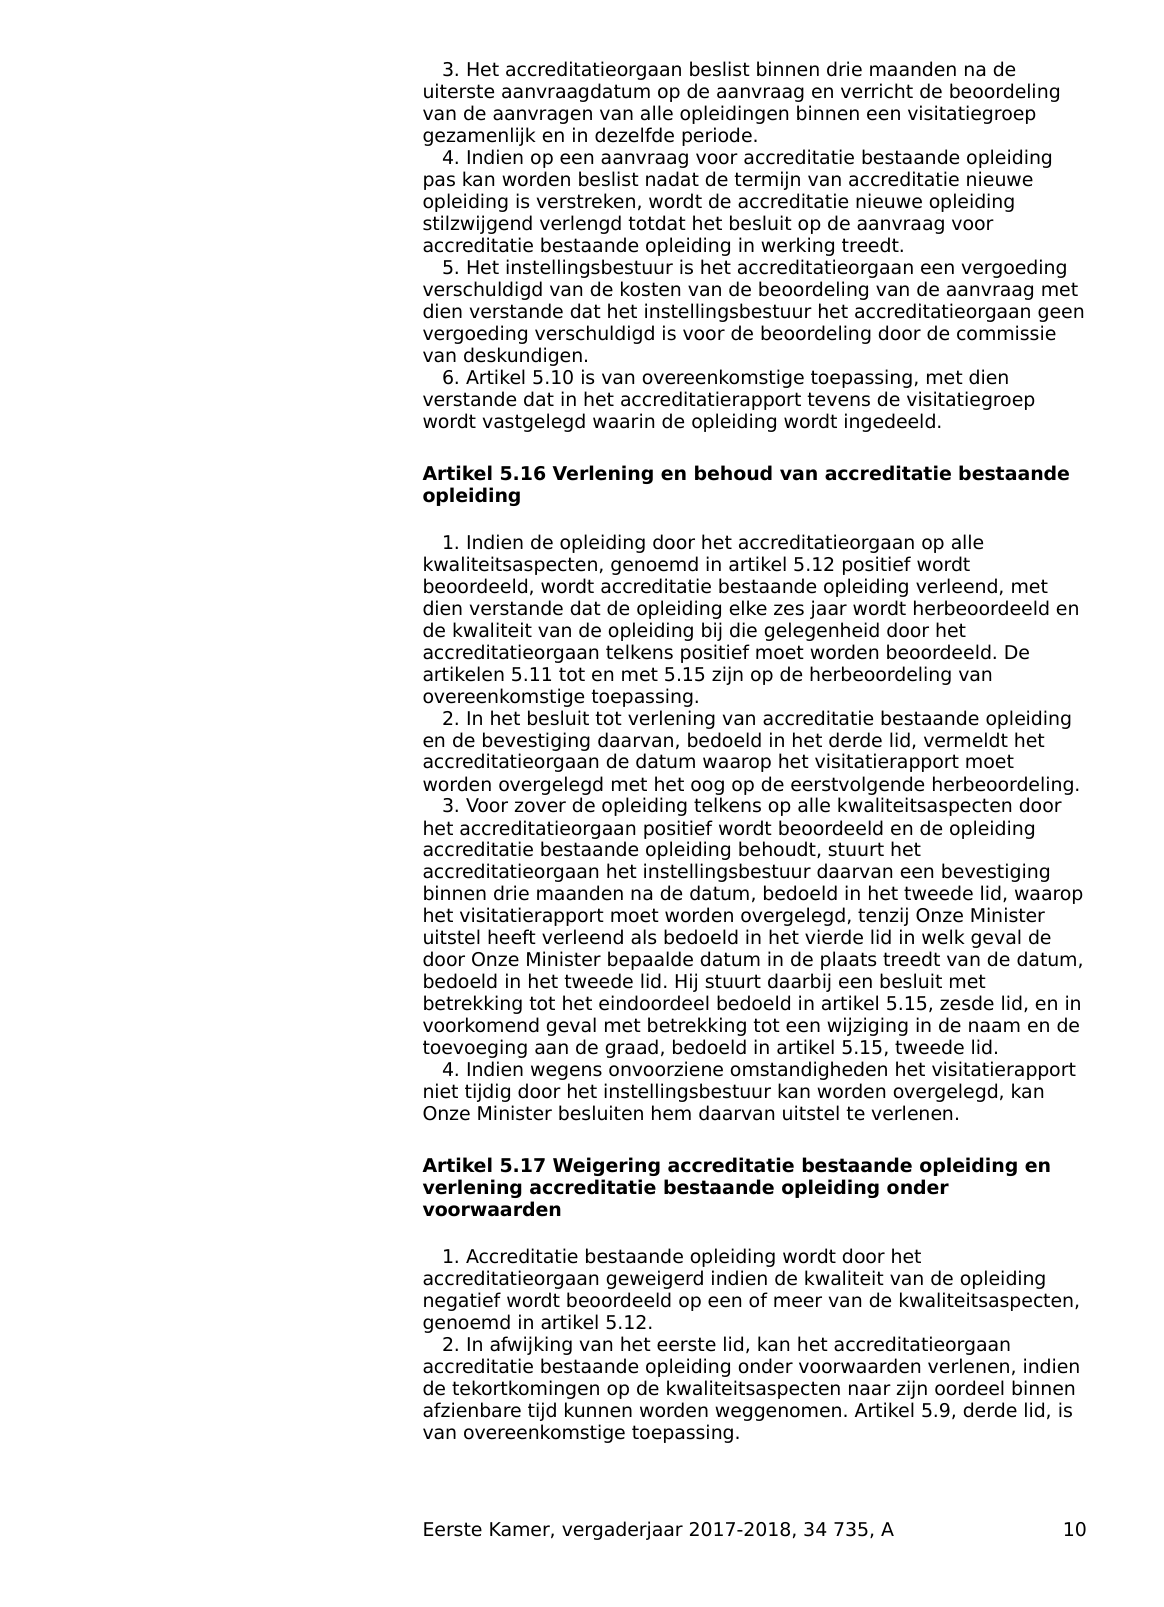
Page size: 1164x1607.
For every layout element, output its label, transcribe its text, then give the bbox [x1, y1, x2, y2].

text 3. Voor zover de opleiding telkens op alle kwaliteitsaspecten door het accreditatieorgaan positief wordt beoordeeld en de opleiding accreditatie bestaande opleiding behoudt, stuurt het accreditatieorgaan het instellingsbestuur daarvan een bevestiging binnen drie maanden na de datum, bedoeld in het tweede lid, waarop het visitatierapport moet worden overgelegd, tenzij Onze Minister uitstel heeft verleend als bedoeld in het vierde lid in welk geval de door Onze Minister bepaalde datum in de plaats treedt van de datum, bedoeld in het tweede lid. Hij stuurt daarbij een besluit met betrekking tot het eindoordeel bedoeld in artikel 5.15, zesde lid, en in voorkomend geval met betrekking tot een wijziging in de naam en de toevoeging aan de graad, bedoeld in artikel 5.15, tweede lid. [422, 795, 1087, 1059]
subtitle Artikel 5.17 Weigering accreditatie bestaande opleiding en verlening accreditatie bestaande opleiding onder voorwaarden [422, 1155, 1087, 1221]
text 1. Indien de opleiding door het accreditatieorgaan op alle kwaliteitsaspecten, genoemd in artikel 5.12 positief wordt beoordeeld, wordt accreditatie bestaande opleiding verleend, met dien verstande dat de opleiding elke zes jaar wordt herbeoordeeld en de kwaliteit van de opleiding bij die gelegenheid door het accreditatieorgaan telkens positief moet worden beoordeeld. De artikelen 5.11 tot en met 5.15 zijn op de herbeoordeling van overeenkomstige toepassing. [422, 532, 1087, 707]
text 3. Het accreditatieorgaan beslist binnen drie maanden na de uiterste aanvraagdatum op de aanvraag en verricht de beoordeling van de aanvragen van alle opleidingen binnen een visitatiegroep gezamenlijk en in dezelfde periode. [422, 59, 1087, 147]
text 4. Indien op een aanvraag voor accreditatie bestaande opleiding pas kan worden beslist nadat de termijn van accreditatie nieuwe opleiding is verstreken, wordt de accreditatie nieuwe opleiding stilzwijgend verlengd totdat het besluit op de aanvraag voor accreditatie bestaande opleiding in werking treedt. [422, 147, 1087, 257]
text 4. Indien wegens onvoorziene omstandigheden het visitatierapport niet tijdig door het instellingsbestuur kan worden overgelegd, kan Onze Minister besluiten hem daarvan uitstel te verlenen. [422, 1059, 1087, 1125]
text 5. Het instellingsbestuur is het accreditatieorgaan een vergoeding verschuldigd van de kosten van de beoordeling van de aanvraag met dien verstande dat het instellingsbestuur het accreditatieorgaan geen vergoeding verschuldigd is voor de beoordeling door de commissie van deskundigen. [422, 257, 1087, 367]
text 2. In het besluit tot verlening van accreditatie bestaande opleiding en de bevestiging daarvan, bedoeld in het derde lid, vermeldt het accreditatieorgaan de datum waarop het visitatierapport moet worden overgelegd met het oog op de eerstvolgende herbeoordeling. [422, 707, 1087, 795]
text 1. Accreditatie bestaande opleiding wordt door het accreditatieorgaan geweigerd indien de kwaliteit van de opleiding negatief wordt beoordeeld op een of meer van de kwaliteitsaspecten, genoemd in artikel 5.12. [422, 1246, 1087, 1334]
text 6. Artikel 5.10 is van overeenkomstige toepassing, met dien verstande dat in het accreditatierapport tevens de visitatiegroep wordt vastgelegd waarin de opleiding wordt ingedeeld. [422, 367, 1087, 433]
subtitle Artikel 5.16 Verlening en behoud van accreditatie bestaande opleiding [422, 463, 1087, 507]
text 2. In afwijking van het eerste lid, kan het accreditatieorgaan accreditatie bestaande opleiding onder voorwaarden verlenen, indien de tekortkomingen op de kwaliteitsaspecten naar zijn oordeel binnen afzienbare tijd kunnen worden weggenomen. Artikel 5.9, derde lid, is van overeenkomstige toepassing. [422, 1334, 1087, 1444]
